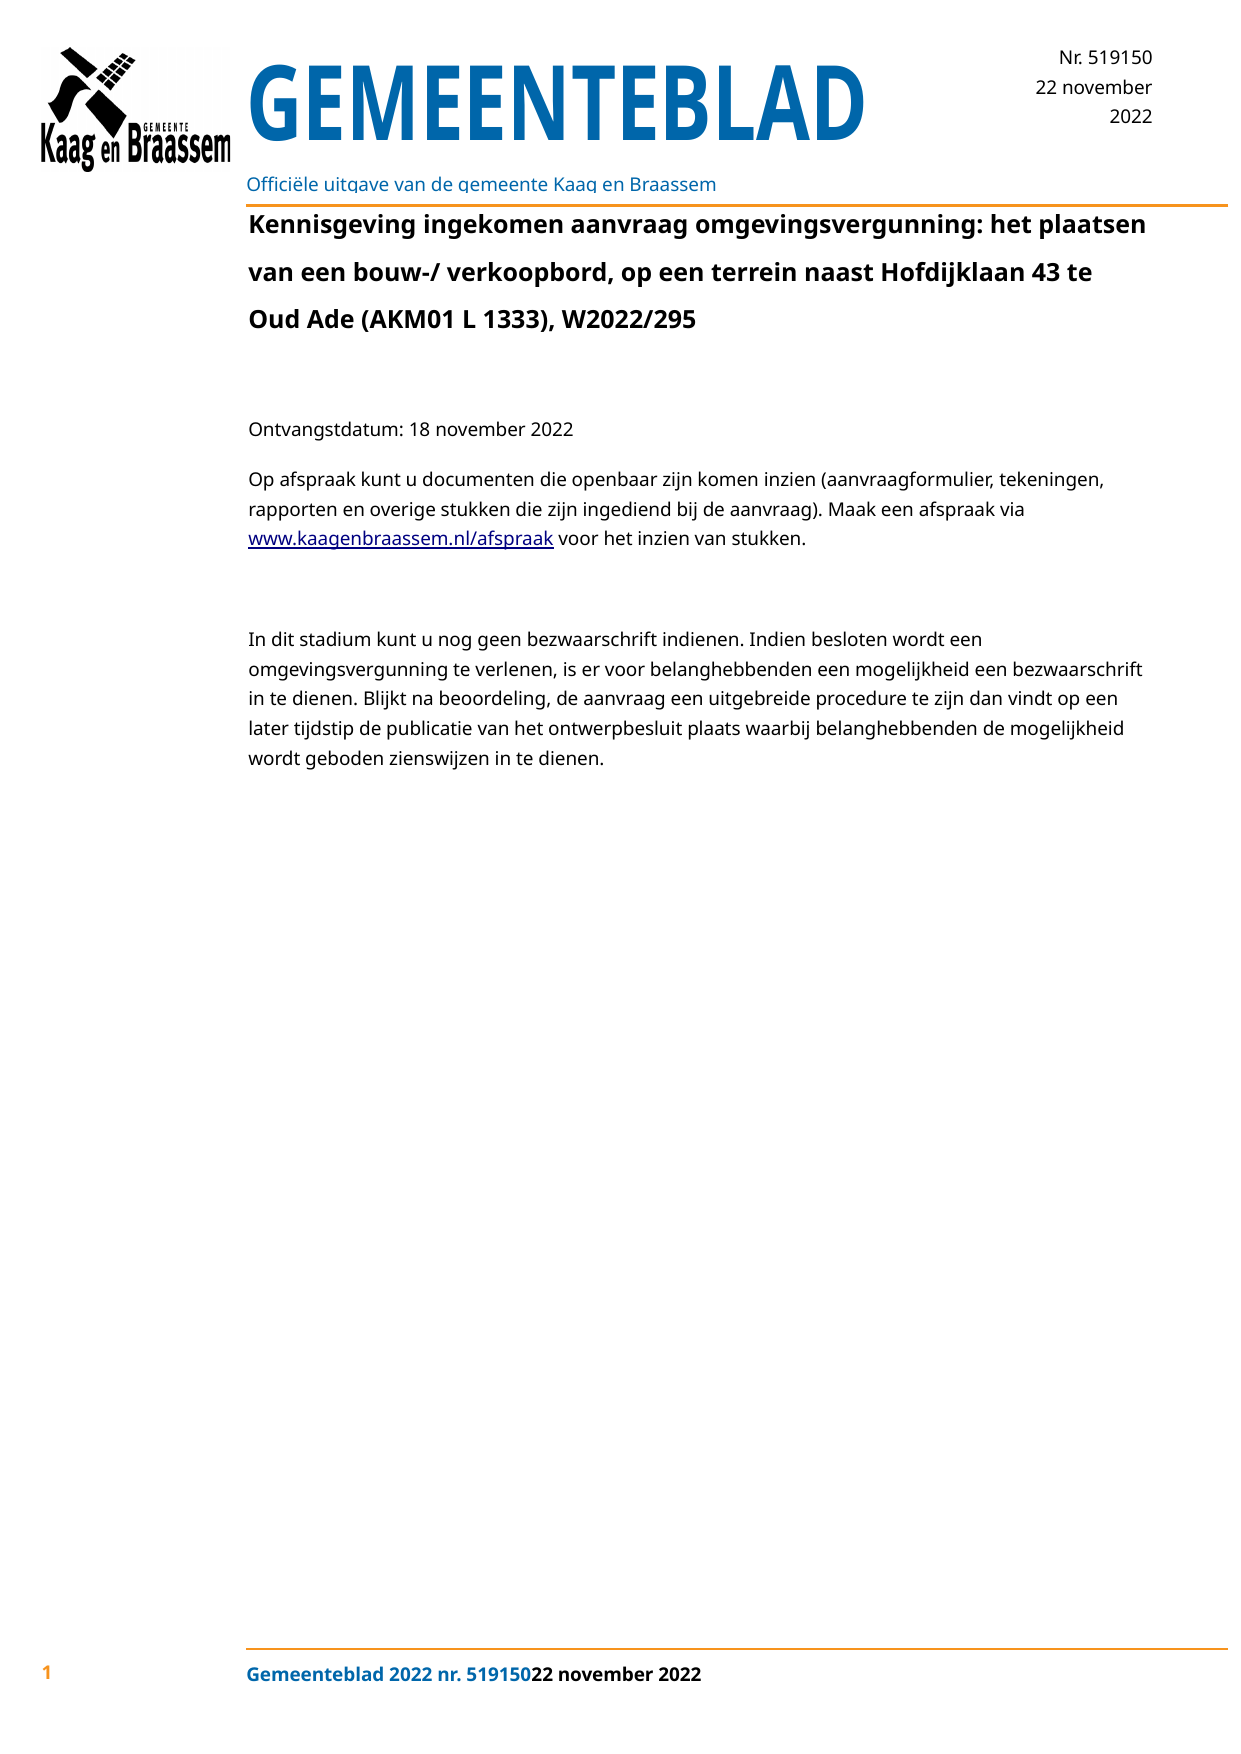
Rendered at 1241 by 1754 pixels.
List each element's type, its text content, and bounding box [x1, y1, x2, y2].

picture [41, 47, 231, 172]
text Kennisgeving ingekomen aanvraag omgevingsvergunning: het plaatsen van een bouw-/ verkoopbord, op een terrein naast Hofdijklaan 43 te Oud Ade (AKM01 L 1333), W2022/295 [248, 207, 1152, 336]
text Op afspraak kunt u documenten die openbaar zijn komen inzien (aanvraagformulier, tekeningen, rapporten en overige stukken die zijn ingediend bij de aanvraag). Maak een afspraak via www.kaagenbraassem.nl/afspraak voor het inzien van stukken. [248, 466, 1152, 551]
text In dit stadium kunt u nog geen bezwaarschrift indienen. Indien besloten wordt een omgevingsvergunning te verlenen, is er voor belanghebbenden een mogelijkheid een bezwaarschrift in te dienen. Blijkt na beoordeling, de aanvraag een uitgebreide procedure te zijn dan vindt op een later tijdstip de publicatie van het ontwerpbesluit plaats waarbij belanghebbenden de mogelijkheid wordt geboden zienswijzen in te dienen. [248, 626, 1152, 770]
text Ontvangstdatum: 18 november 2022 [248, 416, 1152, 442]
